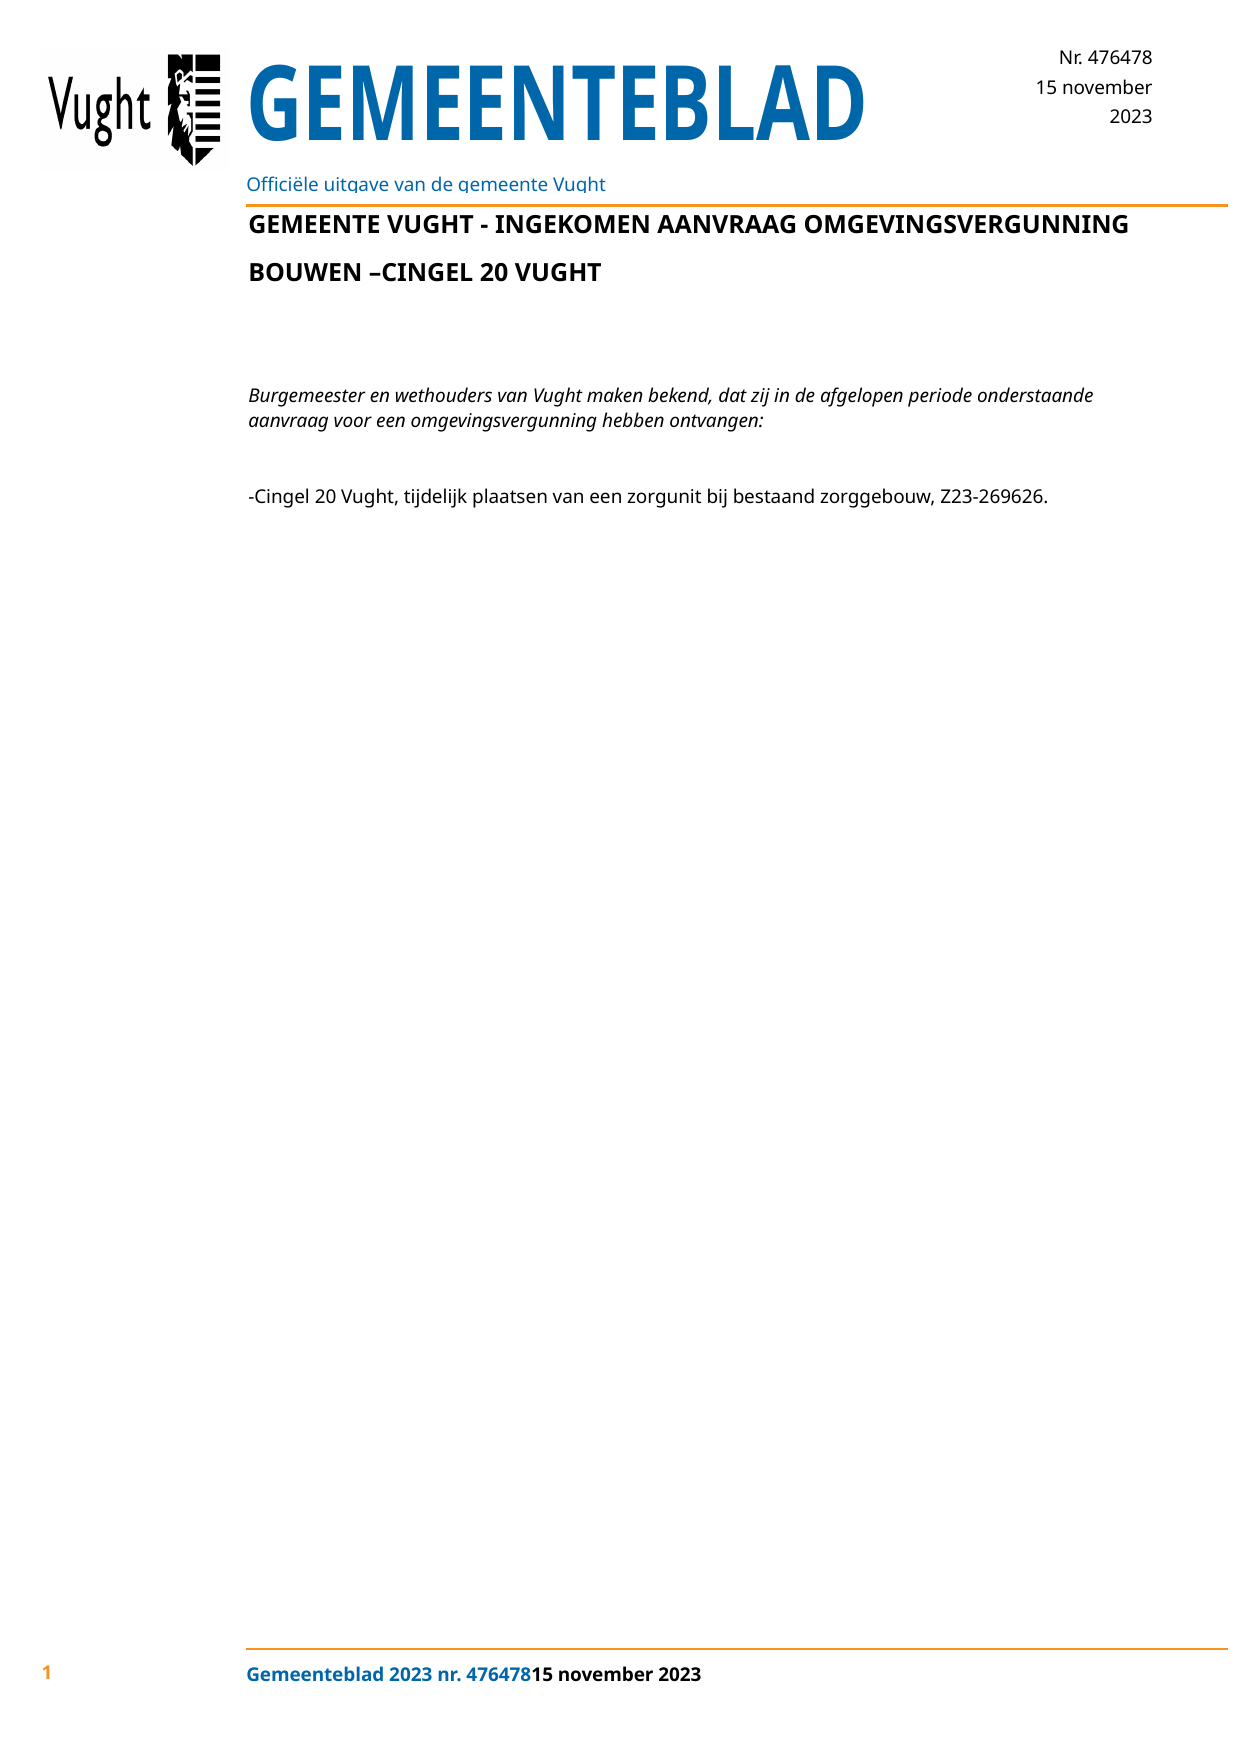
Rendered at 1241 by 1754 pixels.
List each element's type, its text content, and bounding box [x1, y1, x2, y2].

text -Cingel 20 Vught, tijdelijk plaatsen van een zorgunit bij bestaand zorggebouw, Z23-269626. [248, 484, 1152, 509]
text Burgemeester en wethouders van Vught maken bekend, dat zij in de afgelopen periode onderstaande aanvraag voor een omgevingsvergunning hebben ontvangen: [248, 382, 1152, 433]
picture [41, 47, 231, 172]
text GEMEENTE VUGHT - INGEKOMEN AANVRAAG OMGEVINGSVERGUNNING BOUWEN –CINGEL 20 VUGHT [248, 207, 1152, 288]
